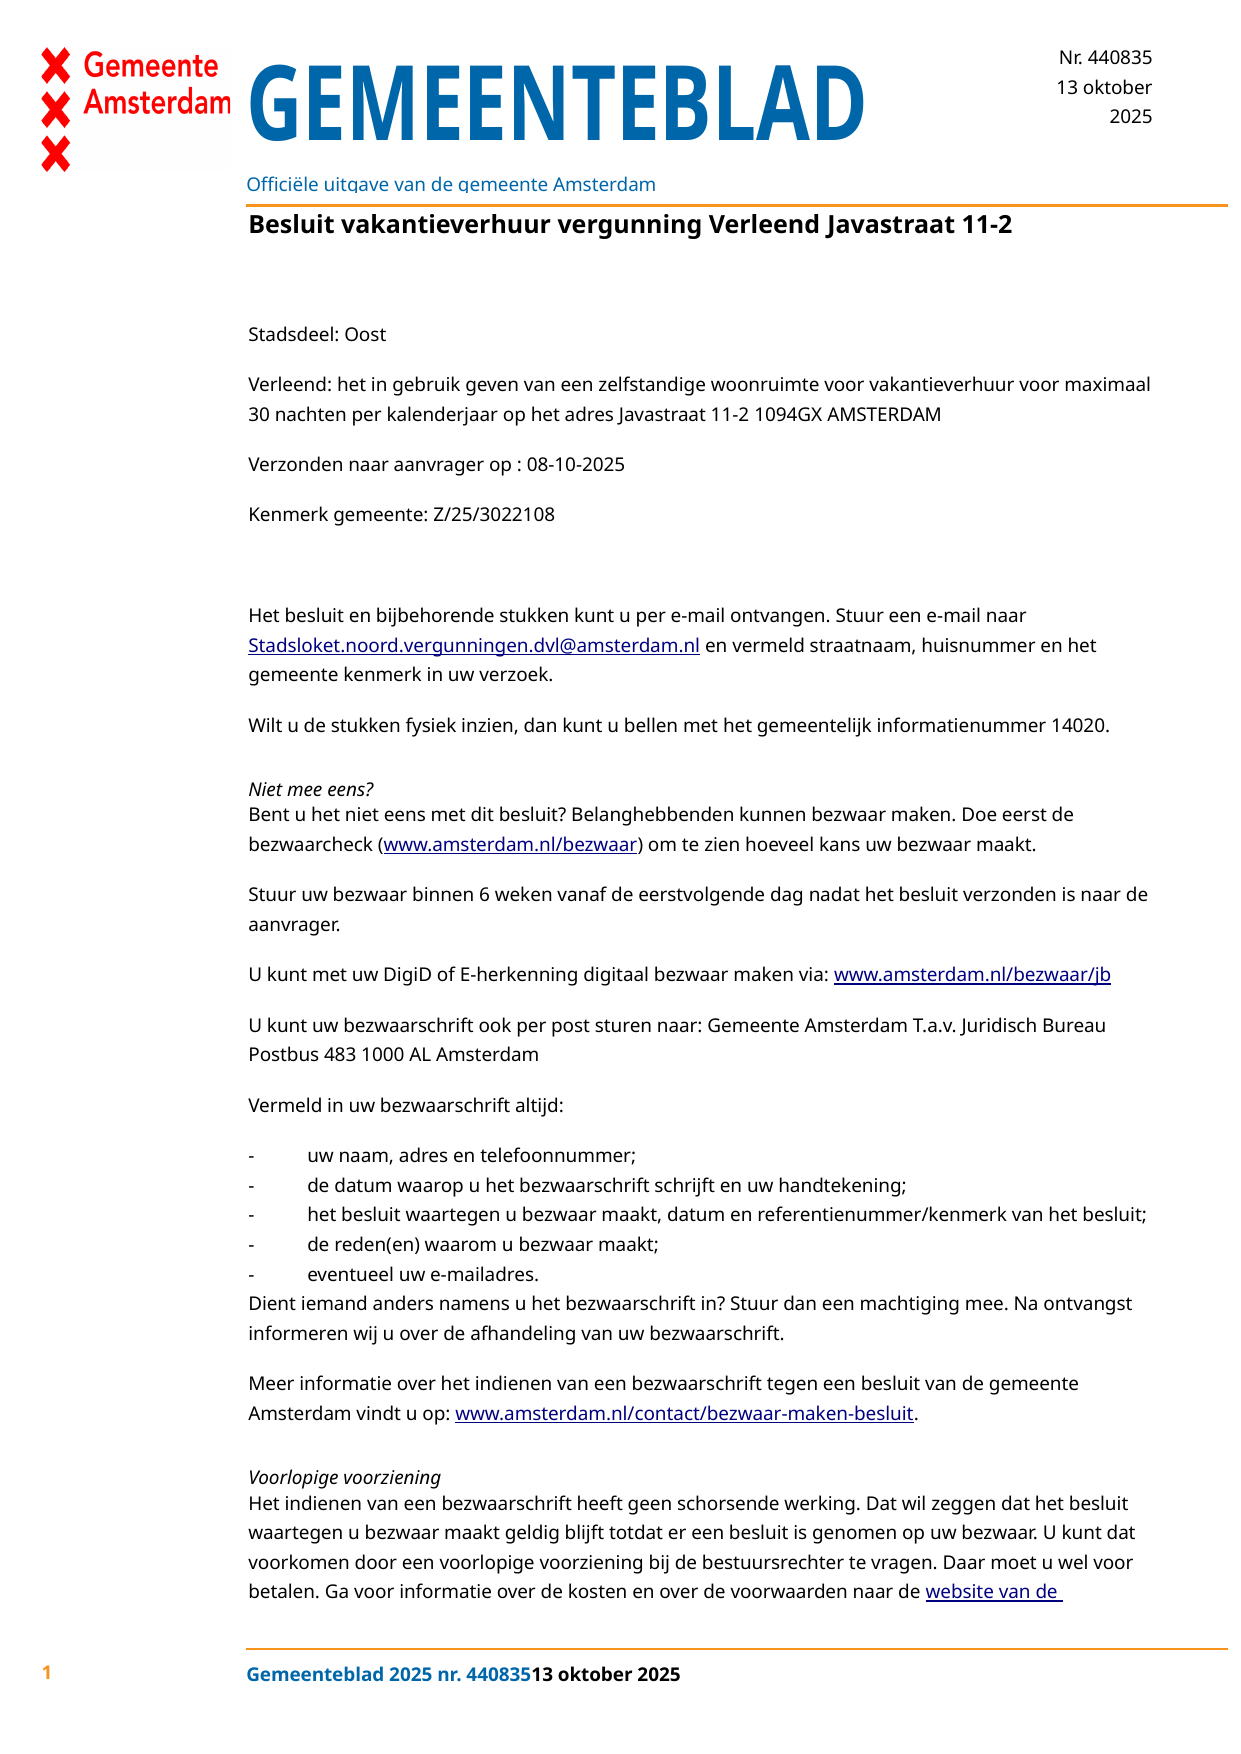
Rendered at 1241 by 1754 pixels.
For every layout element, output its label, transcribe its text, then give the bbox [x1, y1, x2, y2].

list de reden(en) waarom u bezwaar maakt; [248, 1231, 1152, 1257]
text U kunt met uw DigiD of E-herkenning digitaal bezwaar maken via: www.amsterdam.nl/bezwaar/jb [248, 962, 1152, 987]
list eventueel uw e-mailadres. [248, 1261, 1152, 1287]
text Stadsdeel: Oost [248, 321, 1152, 346]
text Verzonden naar aanvrager op : 08-10-2025 [248, 451, 1152, 477]
list uw naam, adres en telefoonnummer; [248, 1142, 1152, 1168]
list de datum waarop u het bezwaarschrift schrijft en uw handtekening; [248, 1172, 1152, 1198]
text Besluit vakantieverhuur vergunning Verleend Javastraat 11-2 [248, 207, 1152, 241]
list het besluit waartegen u bezwaar maakt, datum en referentienummer/kenmerk van het besluit; [248, 1202, 1152, 1227]
picture [41, 47, 231, 172]
text Bent u het niet eens met dit besluit? Belanghebbenden kunnen bezwaar maken. Doe eerst de bezwaarcheck (www.amsterdam.nl/bezwaar) om te zien hoeveel kans uw bezwaar maakt. [248, 802, 1152, 857]
text Het indienen van een bezwaarschrift heeft geen schorsende werking. Dat wil zeggen dat het besluit waartegen u bezwaar maakt geldig blijft totdat er een besluit is genomen op uw bezwaar. U kunt dat voorkomen door een voorlopige voorziening bij de bestuursrechter te vragen. Daar moet u wel voor betalen. Ga voor informatie over de kosten en over de voorwaarden naar de website van de [248, 1490, 1152, 1604]
text Meer informatie over het indienen van een bezwaarschrift tegen een besluit van de gemeente Amsterdam vindt u op: www.amsterdam.nl/contact/bezwaar-maken-besluit. [248, 1370, 1152, 1426]
text Niet mee eens? [248, 776, 1152, 802]
text Wilt u de stukken fysiek inzien, dan kunt u bellen met het gemeentelijk informatienummer 14020. [248, 712, 1152, 738]
text Het besluit en bijbehorende stukken kunt u per e-mail ontvangen. Stuur een e-mail naar Stadsloket.noord.vergunningen.dvl@amsterdam.nl en vermeld straatnaam, huisnummer en het gemeente kenmerk in uw verzoek. [248, 602, 1152, 687]
text Kenmerk gemeente: Z/25/3022108 [248, 502, 1152, 527]
text U kunt uw bezwaarschrift ook per post sturen naar: Gemeente Amsterdam T.a.v. Juridisch Bureau Postbus 483 1000 AL Amsterdam [248, 1012, 1152, 1067]
text Dient iemand anders namens u het bezwaarschrift in? Stuur dan een machtiging mee. Na ontvangst informeren wij u over de afhandeling van uw bezwaarschrift. [248, 1290, 1152, 1346]
text Voorlopige voorziening [248, 1464, 1152, 1490]
text Stuur uw bezwaar binnen 6 weken vanaf de eerstvolgende dag nadat het besluit verzonden is naar de aanvrager. [248, 882, 1152, 937]
text Verleend: het in gebruik geven van een zelfstandige woonruimte voor vakantieverhuur voor maximaal 30 nachten per kalenderjaar op het adres Javastraat 11-2 1094GX AMSTERDAM [248, 371, 1152, 426]
text Vermeld in uw bezwaarschrift altijd: [248, 1092, 1152, 1118]
